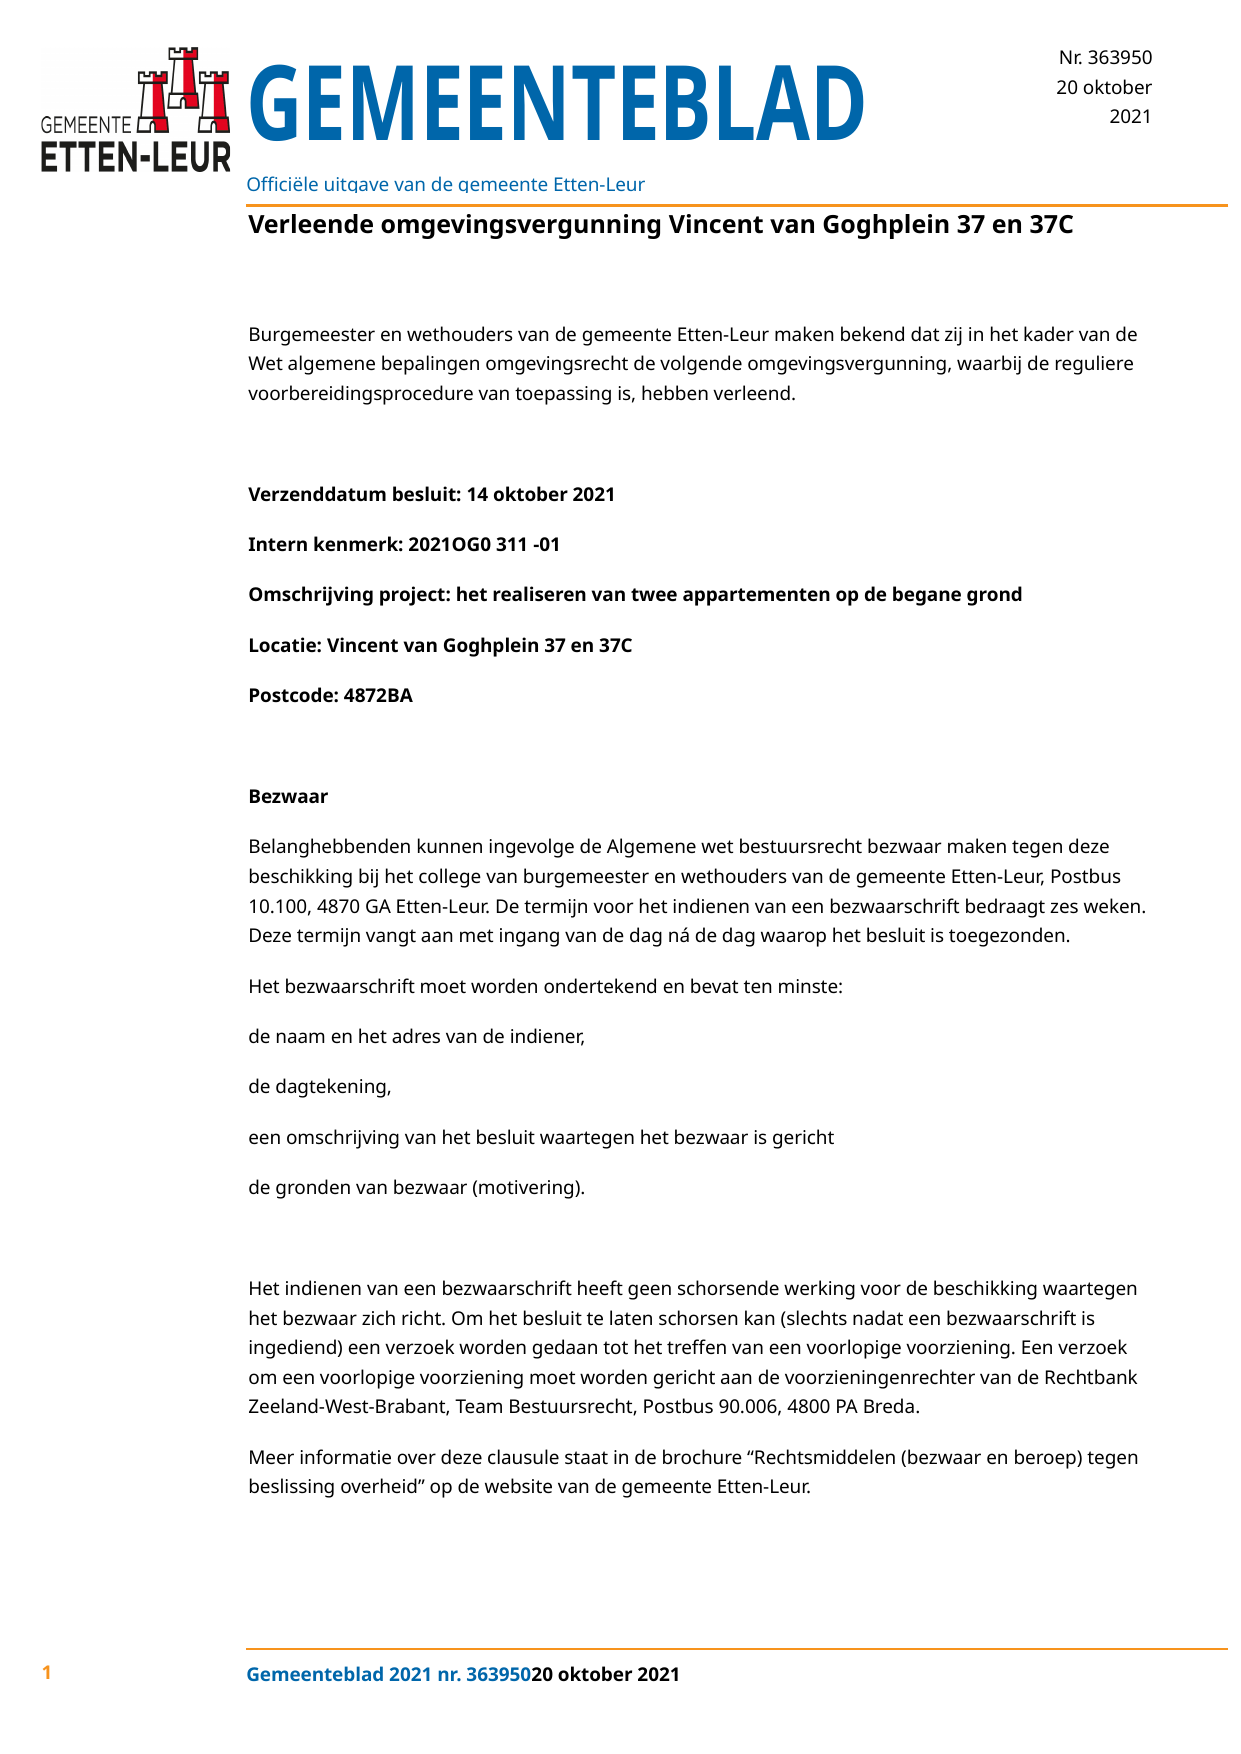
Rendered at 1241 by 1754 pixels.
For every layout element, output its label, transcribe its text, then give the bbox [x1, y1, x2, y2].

text Meer informatie over deze clausule staat in de brochure “Rechtsmiddelen (bezwaar en beroep) tegen beslissing overheid” op de website van de gemeente Etten-Leur. [248, 1444, 1152, 1499]
text Verleende omgevingsvergunning Vincent van Goghplein 37 en 37C [248, 207, 1152, 241]
text Burgemeester en wethouders van de gemeente Etten-Leur maken bekend dat zij in het kader van de Wet algemene bepalingen omgevingsrecht de volgende omgevingsvergunning, waarbij de reguliere voorbereidingsprocedure van toepassing is, hebben verleend. [248, 321, 1152, 406]
text Het bezwaarschrift moet worden ondertekend en bevat ten minste: [248, 973, 1152, 998]
text Postcode: 4872BA [248, 682, 1152, 708]
text de gronden van bezwaar (motivering). [248, 1174, 1152, 1200]
text Omschrijving project: het realiseren van twee appartementen op de begane grond [248, 582, 1152, 607]
text Het indienen van een bezwaarschrift heeft geen schorsende werking voor de beschikking waartegen het bezwaar zich richt. Om het besluit te laten schorsen kan (slechts nadat een bezwaarschrift is ingediend) een verzoek worden gedaan tot het treffen van een voorlopige voorziening. Een verzoek om een voorlopige voorziening moet worden gericht aan de voorzieningenrechter van de Rechtbank Zeeland-West-Brabant, Team Bestuursrecht, Postbus 90.006, 4800 PA Breda. [248, 1275, 1152, 1419]
text Locatie: Vincent van Goghplein 37 en 37C [248, 632, 1152, 658]
text Bezwaar [248, 783, 1152, 809]
picture [41, 47, 231, 172]
text de dagtekening, [248, 1074, 1152, 1099]
text Verzenddatum besluit: 14 oktober 2021 [248, 481, 1152, 506]
text Intern kenmerk: 2021OG0 311 -01 [248, 531, 1152, 557]
text een omschrijving van het besluit waartegen het bezwaar is gericht [248, 1124, 1152, 1150]
text Belanghebbenden kunnen ingevolge de Algemene wet bestuursrecht bezwaar maken tegen deze beschikking bij het college van burgemeester en wethouders van de gemeente Etten-Leur, Postbus 10.100, 4870 GA Etten-Leur. De termijn voor het indienen van een bezwaarschrift bedraagt zes weken. Deze termijn vangt aan met ingang van de dag ná de dag waarop het besluit is toegezonden. [248, 834, 1152, 948]
text de naam en het adres van de indiener, [248, 1023, 1152, 1049]
